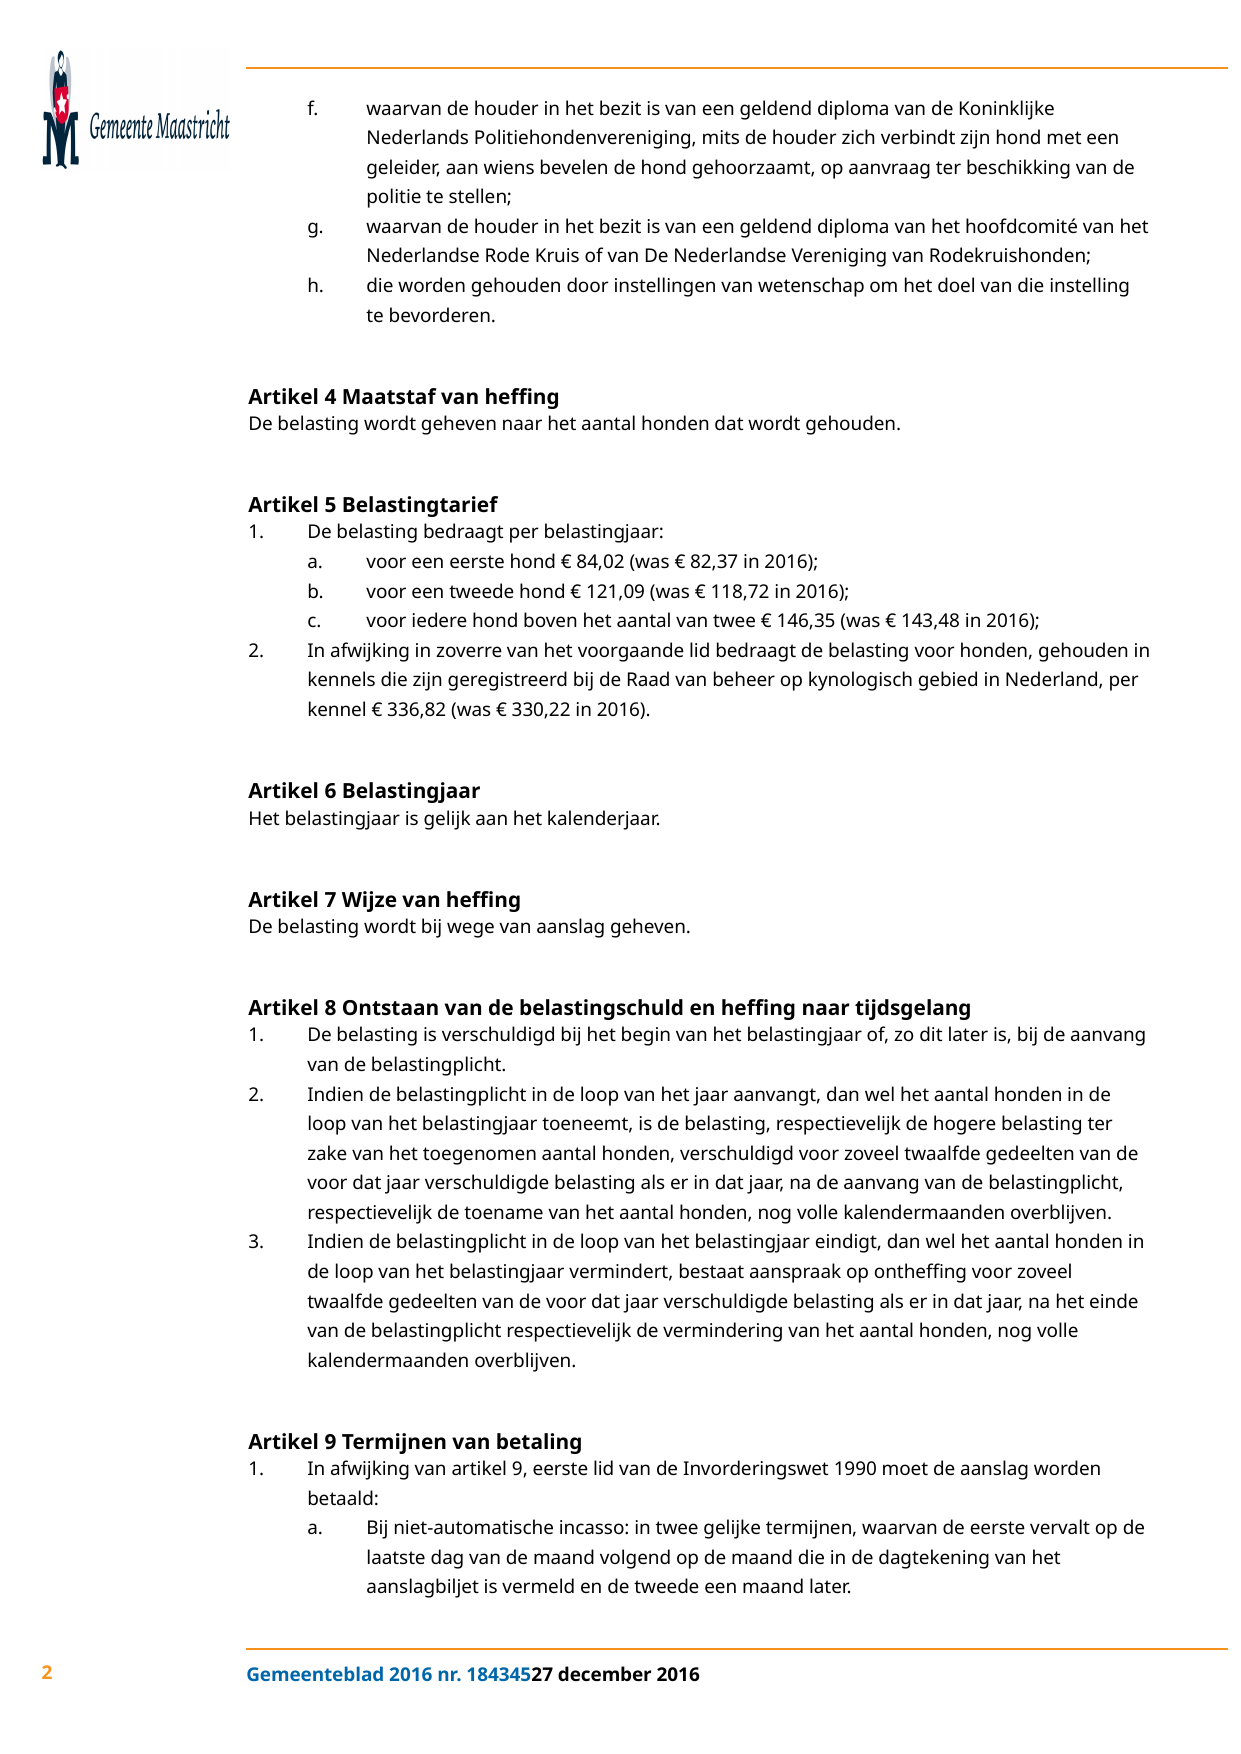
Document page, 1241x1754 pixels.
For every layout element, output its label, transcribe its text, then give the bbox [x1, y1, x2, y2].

list In afwijking van artikel 9, eerste lid van de Invorderingswet 1990 moet de aanslag worden betaald: [248, 1455, 1152, 1511]
picture [41, 47, 231, 172]
list voor iedere hond boven het aantal van twee € 146,35 (was € 143,48 in 2016); [307, 607, 1152, 633]
list voor een tweede hond € 121,09 (was € 118,72 in 2016); [307, 578, 1152, 604]
text De belasting wordt geheven naar het aantal honden dat wordt gehouden. [248, 410, 1152, 436]
text Artikel 4 Maatstaf van heffing [248, 382, 1152, 410]
list Indien de belastingplicht in de loop van het jaar aanvangt, dan wel het aantal honden in de loop van het belastingjaar toeneemt, is de belasting, respectievelijk de hogere belasting ter zake van het toegenomen aantal honden, verschuldigd voor zoveel twaalfde gedeelten van de voor dat jaar verschuldigde belasting als er in dat jaar, na de aanvang van de belastingplicht, respectievelijk de toename van het aantal honden, nog volle kalendermaanden overblijven. [248, 1081, 1152, 1225]
list Bij niet-automatische incasso: in twee gelijke termijnen, waarvan de eerste vervalt op de laatste dag van de maand volgend op de maand die in de dagtekening van het aanslagbiljet is vermeld en de tweede een maand later. [307, 1514, 1152, 1599]
list In afwijking in zoverre van het voorgaande lid bedraagt de belasting voor honden, gehouden in kennels die zijn geregistreerd bij de Raad van beheer op kynologisch gebied in Nederland, per kennel € 336,82 (was € 330,22 in 2016). [248, 637, 1152, 722]
text Artikel 6 Belastingjaar [248, 776, 1152, 805]
text Artikel 9 Termijnen van betaling [248, 1427, 1152, 1455]
text Artikel 8 Ontstaan van de belastingschuld en heffing naar tijdsgelang [248, 993, 1152, 1022]
text Artikel 5 Belastingtarief [248, 490, 1152, 519]
list voor een eerste hond € 84,02 (was € 82,37 in 2016); [307, 548, 1152, 574]
list die worden gehouden door instellingen van wetenschap om het doel van die instelling te bevorderen. [307, 272, 1152, 328]
list waarvan de houder in het bezit is van een geldend diploma van het hoofdcomité van het Nederlandse Rode Kruis of van De Nederlandse Vereniging van Rodekruishonden; [307, 213, 1152, 268]
list De belasting is verschuldigd bij het begin van het belastingjaar of, zo dit later is, bij de aanvang van de belastingplicht. [248, 1022, 1152, 1077]
text De belasting wordt bij wege van aanslag geheven. [248, 913, 1152, 939]
list De belasting bedraagt per belastingjaar: [248, 519, 1152, 544]
text Artikel 7 Wijze van heffing [248, 885, 1152, 913]
text Het belastingjaar is gelijk aan het kalenderjaar. [248, 805, 1152, 830]
list waarvan de houder in het bezit is van een geldend diploma van de Koninklijke Nederlands Politiehondenvereniging, mits de houder zich verbindt zijn hond met een geleider, aan wiens bevelen de hond gehoorzaamt, op aanvraag ter beschikking van de politie te stellen; [307, 95, 1152, 209]
list Indien de belastingplicht in de loop van het belastingjaar eindigt, dan wel het aantal honden in de loop van het belastingjaar vermindert, bestaat aanspraak op ontheffing voor zoveel twaalfde gedeelten van de voor dat jaar verschuldigde belasting als er in dat jaar, na het einde van de belastingplicht respectievelijk de vermindering van het aantal honden, nog volle kalendermaanden overblijven. [248, 1229, 1152, 1373]
